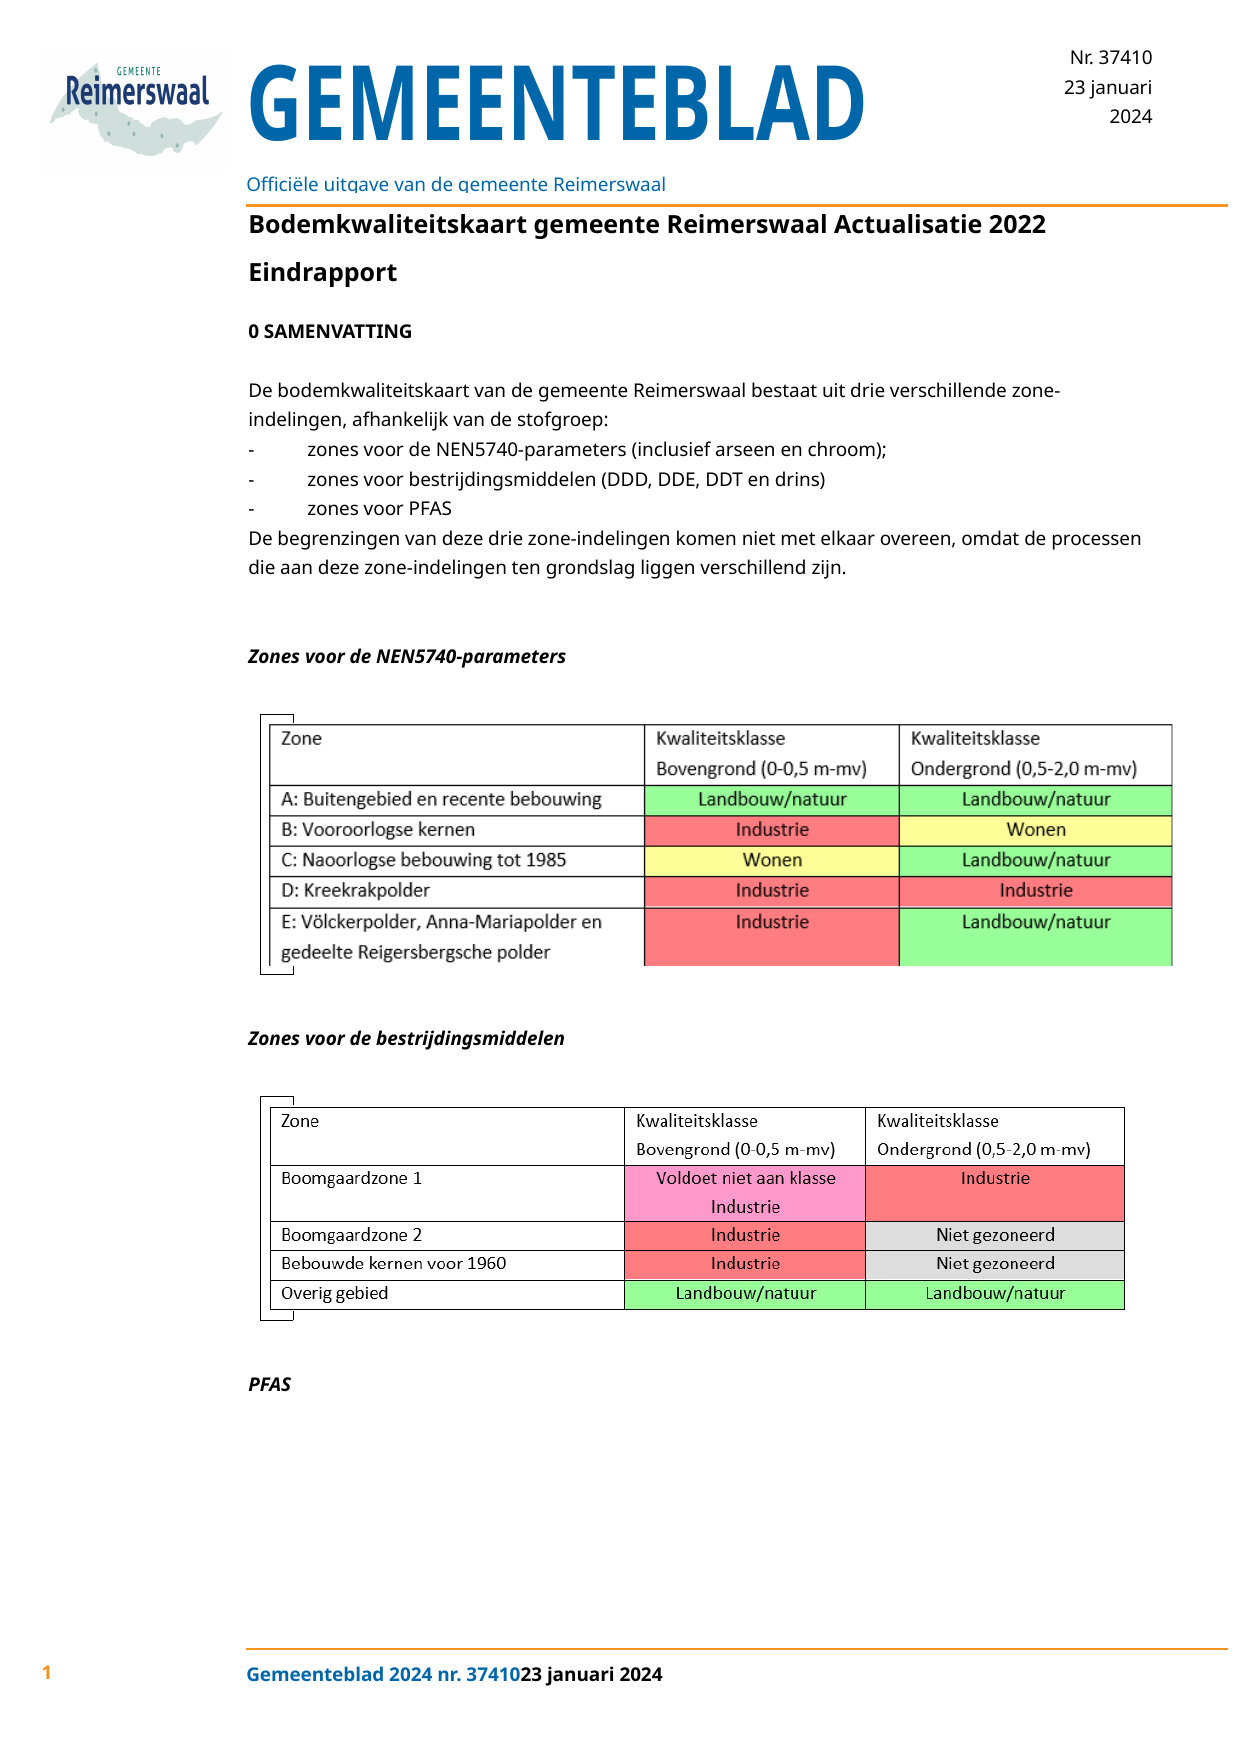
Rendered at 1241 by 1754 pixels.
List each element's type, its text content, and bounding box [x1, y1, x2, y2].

text 0 SAMENVATTING [248, 318, 1152, 344]
text De begrenzingen van deze drie zone-indelingen komen niet met elkaar overeen, omdat de processen die aan deze zone-indelingen ten grondslag liggen verschillend zijn. [248, 525, 1152, 580]
text De bodemkwaliteitskaart van de gemeente Reimerswaal bestaat uit drie verschillende zone-indelingen, afhankelijk van de stofgroep: [248, 377, 1152, 432]
list zones voor de NEN5740-parameters (inclusief arseen en chroom); [248, 436, 1152, 462]
list zones voor PFAS [248, 495, 1152, 521]
text PFAS [248, 1371, 1152, 1396]
text Bodemkwaliteitskaart gemeente Reimerswaal Actualisatie 2022 Eindrapport [248, 207, 1152, 288]
picture [268, 723, 1173, 966]
list zones voor bestrijdingsmiddelen (DDD, DDE, DDT en drins) [248, 466, 1152, 492]
picture [41, 47, 231, 172]
text Zones voor de bestrijdingsmiddelen [248, 1025, 1152, 1051]
text Zones voor de NEN5740-parameters [248, 643, 1152, 669]
picture [268, 1105, 1125, 1311]
